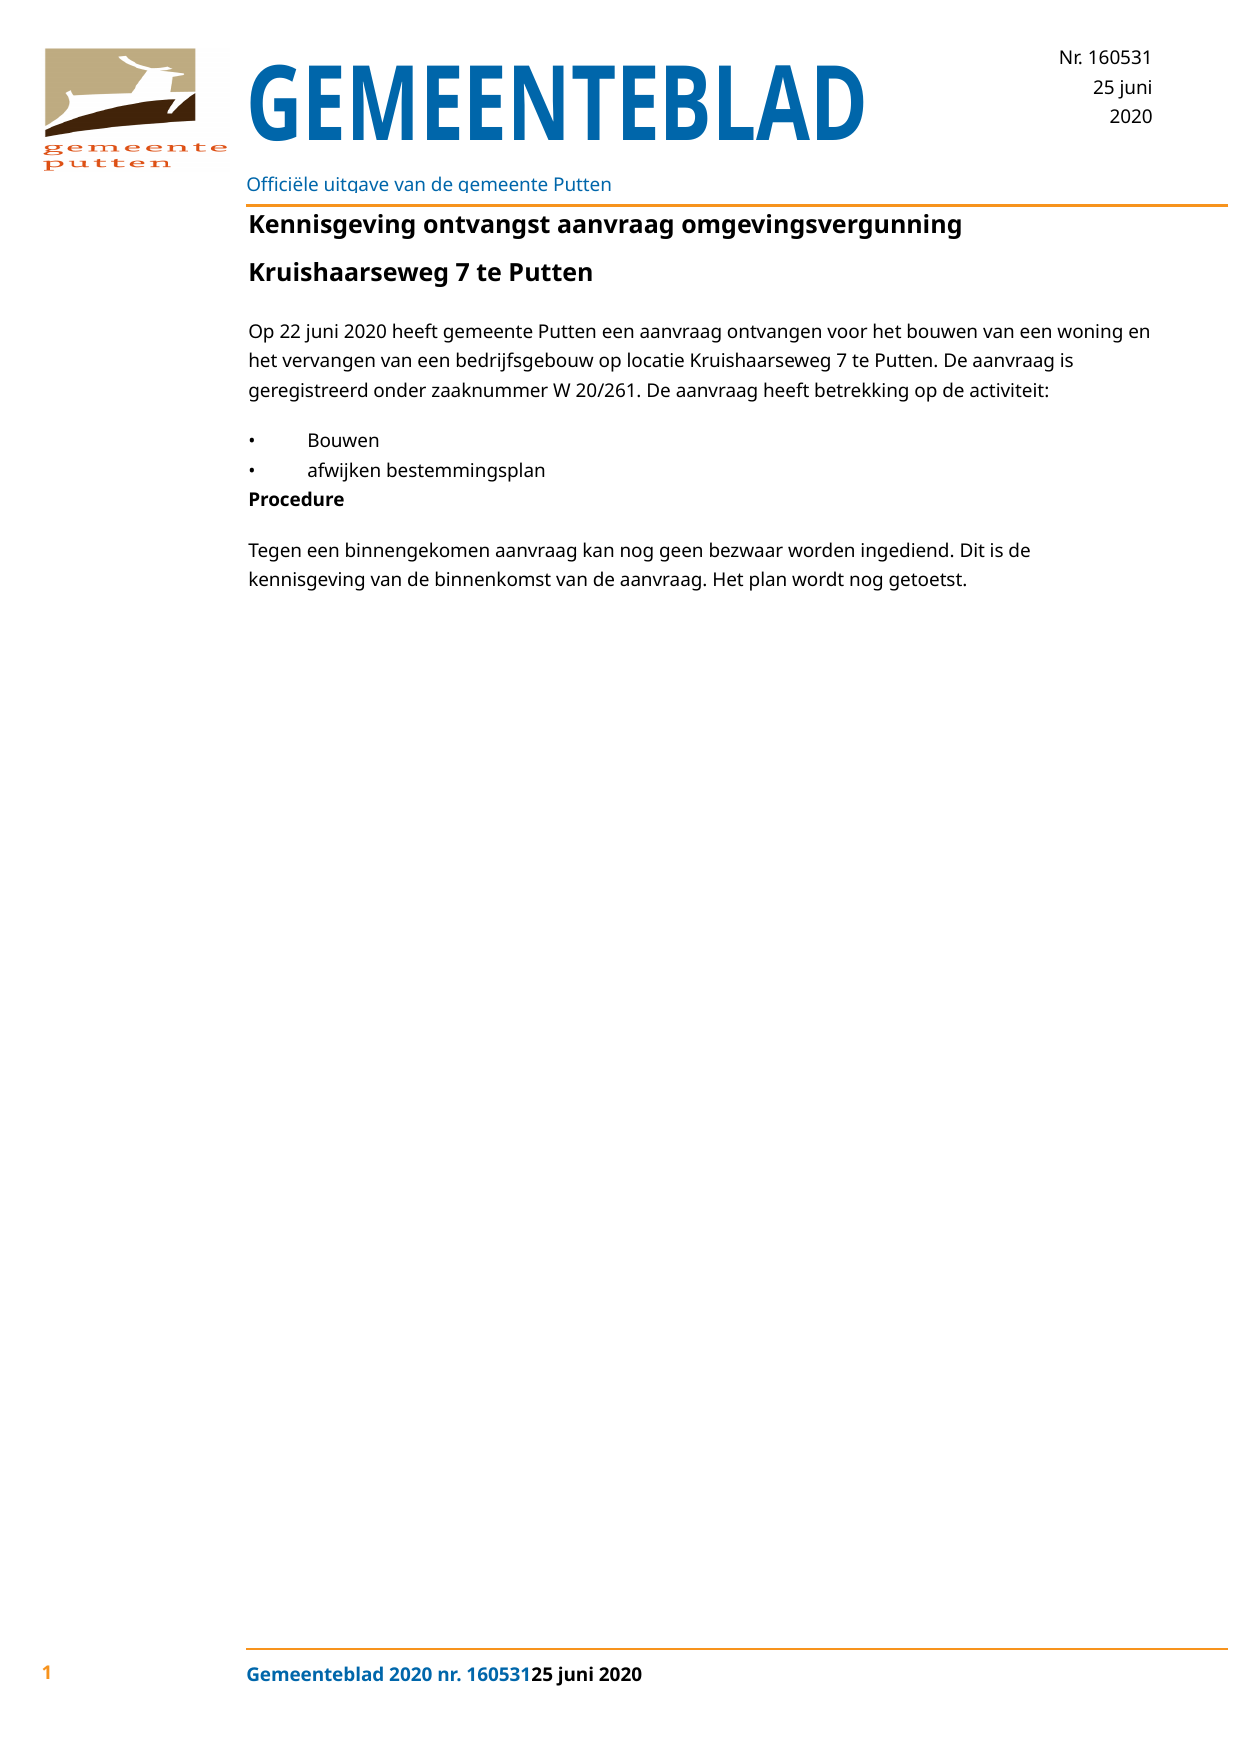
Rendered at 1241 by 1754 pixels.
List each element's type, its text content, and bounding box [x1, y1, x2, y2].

picture [41, 47, 231, 172]
text Op 22 juni 2020 heeft gemeente Putten een aanvraag ontvangen voor het bouwen van een woning en het vervangen van een bedrijfsgebouw op locatie Kruishaarseweg 7 te Putten. De aanvraag is geregistreerd onder zaaknummer W 20/261. De aanvraag heeft betrekking op de activiteit: [248, 318, 1152, 403]
text Tegen een binnengekomen aanvraag kan nog geen bezwaar worden ingediend. Dit is de kennisgeving van de binnenkomst van de aanvraag. Het plan wordt nog getoetst. [248, 537, 1152, 592]
text Kennisgeving ontvangst aanvraag omgevingsvergunning Kruishaarseweg 7 te Putten [248, 207, 1152, 288]
list afwijken bestemmingsplan [248, 457, 1152, 483]
text Procedure [248, 487, 1152, 512]
list Bouwen [248, 427, 1152, 453]
